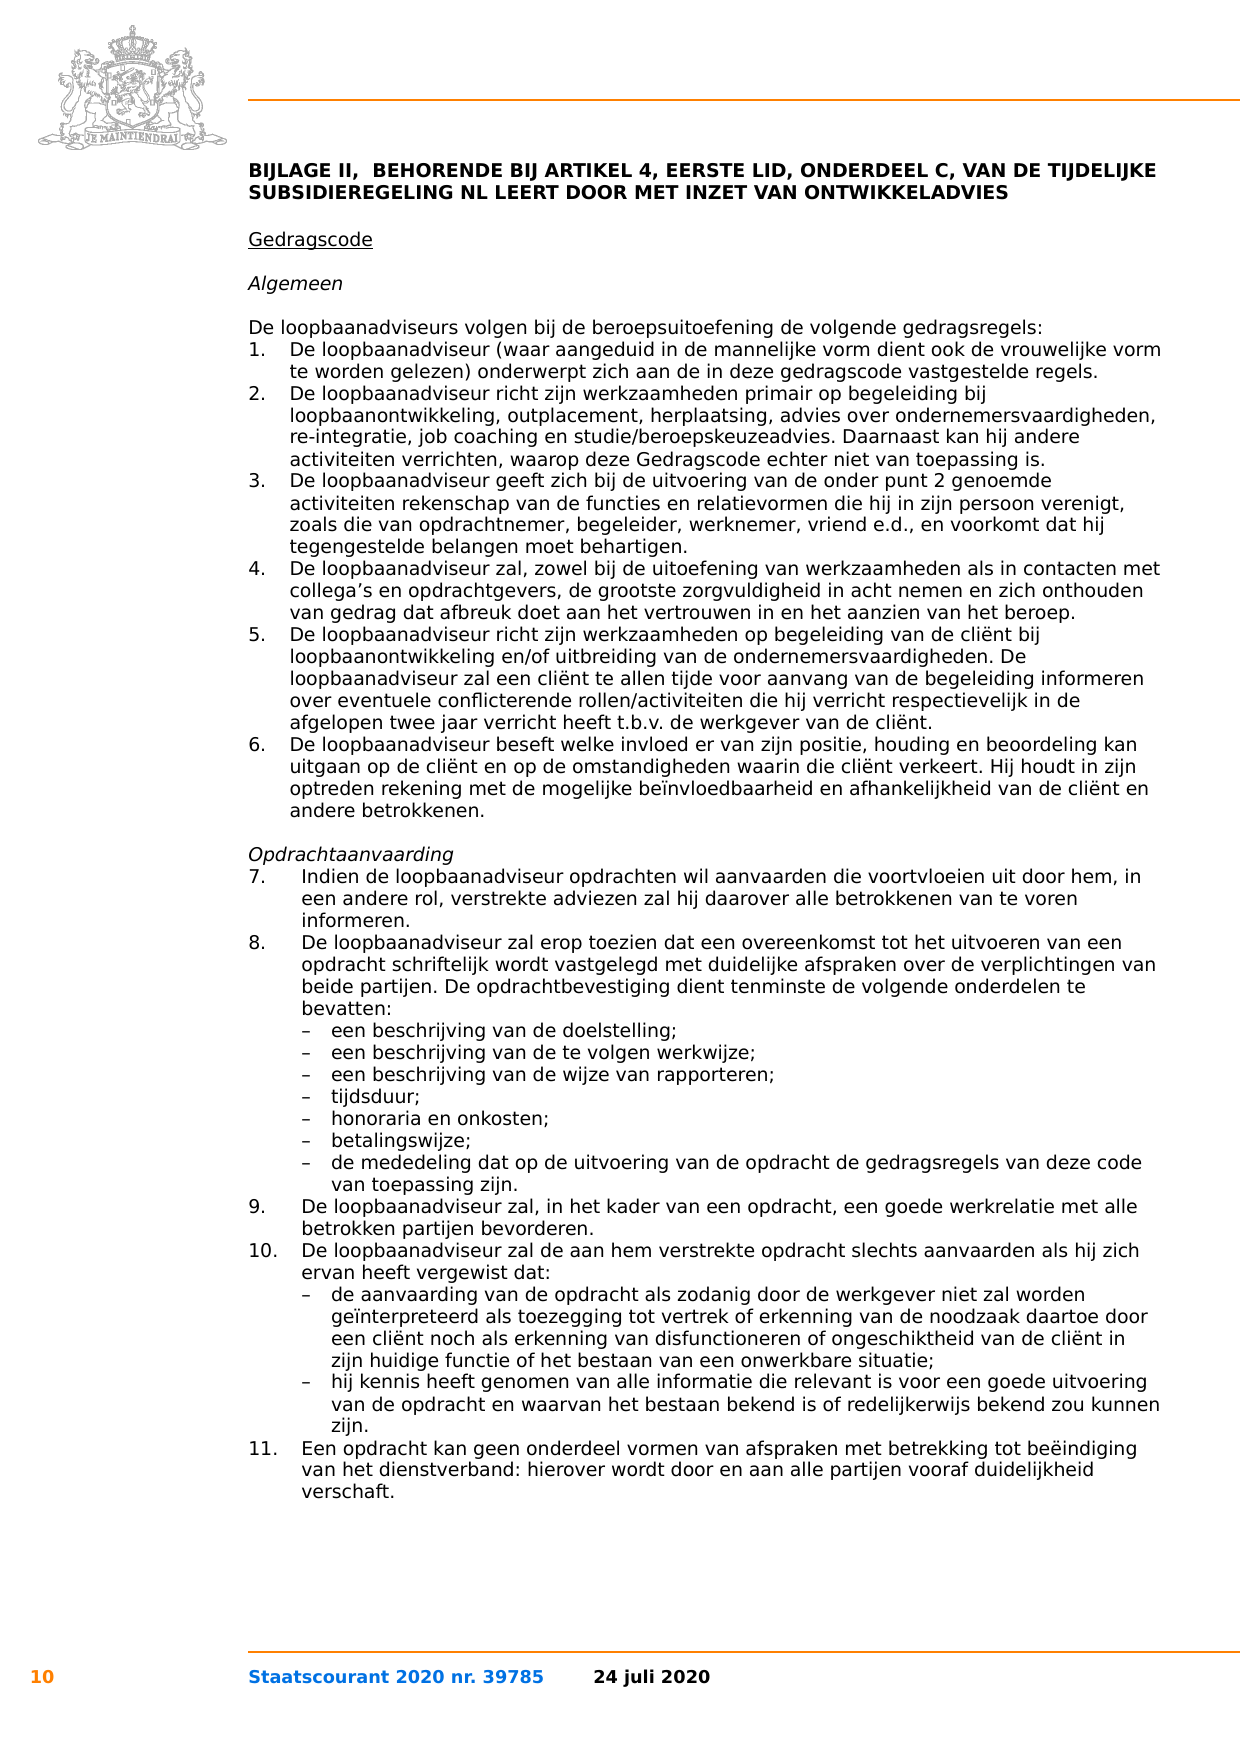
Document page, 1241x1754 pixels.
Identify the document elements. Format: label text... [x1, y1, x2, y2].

text De loopbaanadviseurs volgen bij de beroepsuitoefening de volgende gedragsregels: [248, 317, 1163, 338]
subtitle Gedragscode [248, 229, 1163, 251]
text – de aanvaarding van de opdracht als zodanig door de werkgever niet zal worden geïnterpreteerd als toezegging tot vertrek of erkenning van de noodzaak daartoe door een cliënt noch als erkenning van disfunctioneren of ongeschiktheid van de cliënt in zijn huidige functie of het bestaan van een onwerkbare situatie; [301, 1283, 1163, 1371]
text 5. De loopbaanadviseur richt zijn werkzaamheden op begeleiding van de cliënt bij loopbaanontwikkeling en/of uitbreiding van de ondernemersvaardigheden. De loopbaanadviseur zal een cliënt te allen tijde voor aanvang van de begeleiding informeren over eventuele conflicterende rollen/activiteiten die hij verricht respectievelijk in de afgelopen twee jaar verricht heeft t.b.v. de werkgever van de cliënt. [248, 624, 1163, 734]
text 3. De loopbaanadviseur geeft zich bij de uitvoering van de onder punt 2 genoemde activiteiten rekenschap van de functies en relatievormen die hij in zijn persoon verenigt, zoals die van opdrachtnemer, begeleider, werknemer, vriend e.d., en voorkomt dat hij tegengestelde belangen moet behartigen. [248, 470, 1163, 558]
text 7. Indien de loopbaanadviseur opdrachten wil aanvaarden die voortvloeien uit door hem, in een andere rol, verstrekte adviezen zal hij daarover alle betrokkenen van te voren informeren. [248, 866, 1163, 932]
text 2. De loopbaanadviseur richt zijn werkzaamheden primair op begeleiding bij loopbaanontwikkeling, outplacement, herplaatsing, advies over ondernemersvaardigheden, re-integratie, job coaching en studie/beroepskeuzeadvies. Daarnaast kan hij andere activiteiten verrichten, waarop deze Gedragscode echter niet van toepassing is. [248, 382, 1163, 470]
text 4. De loopbaanadviseur zal, zowel bij de uitoefening van werkzaamheden als in contacten met collega’s en opdrachtgevers, de grootste zorgvuldigheid in acht nemen en zich onthouden van gedrag dat afbreuk doet aan het vertrouwen in en het aanzien van het beroep. [248, 558, 1163, 624]
text – de mededeling dat op de uitvoering van de opdracht de gedragsregels van deze code van toepassing zijn. [301, 1152, 1163, 1196]
text – tijdsduur; [301, 1086, 1163, 1108]
subtitle BIJLAGE II, BEHORENDE BIJ ARTIKEL 4, EERSTE LID, ONDERDEEL C, VAN DE TIJDELIJKE SUBSIDIEREGELING NL LEERT DOOR MET INZET VAN ONTWIKKELADVIES [248, 160, 1163, 204]
text 10. De loopbaanadviseur zal de aan hem verstrekte opdracht slechts aanvaarden als hij zich ervan heeft vergewist dat: [248, 1239, 1163, 1283]
subtitle Algemeen [248, 273, 1163, 295]
text 11. Een opdracht kan geen onderdeel vormen van afspraken met betrekking tot beëindiging van het dienstverband: hierover wordt door en aan alle partijen vooraf duidelijkheid verschaft. [248, 1437, 1163, 1503]
text – hij kennis heeft genomen van alle informatie die relevant is voor een goede uitvoering van de opdracht en waarvan het bestaan bekend is of redelijkerwijs bekend zou kunnen zijn. [301, 1371, 1163, 1437]
text 1. De loopbaanadviseur (waar aangeduid in de mannelijke vorm dient ook de vrouwelijke vorm te worden gelezen) onderwerpt zich aan de in deze gedragscode vastgestelde regels. [248, 338, 1163, 382]
text 9. De loopbaanadviseur zal, in het kader van een opdracht, een goede werkrelatie met alle betrokken partijen bevorderen. [248, 1196, 1163, 1239]
text – honoraria en onkosten; [301, 1108, 1163, 1130]
subtitle Opdrachtaanvaarding [248, 844, 1163, 866]
text 8. De loopbaanadviseur zal erop toezien dat een overeenkomst tot het uitvoeren van een opdracht schriftelijk wordt vastgelegd met duidelijke afspraken over de verplichtingen van beide partijen. De opdrachtbevestiging dient tenminste de volgende onderdelen te bevatten: [248, 932, 1163, 1020]
text – betalingswijze; [301, 1130, 1163, 1152]
text – een beschrijving van de te volgen werkwijze; [301, 1042, 1163, 1064]
text – een beschrijving van de wijze van rapporteren; [301, 1064, 1163, 1086]
picture [38, 25, 227, 150]
text – een beschrijving van de doelstelling; [301, 1020, 1163, 1042]
text 6. De loopbaanadviseur beseft welke invloed er van zijn positie, houding en beoordeling kan uitgaan op de cliënt en op de omstandigheden waarin die cliënt verkeert. Hij houdt in zijn optreden rekening met de mogelijke beïnvloedbaarheid en afhankelijkheid van de cliënt en andere betrokkenen. [248, 734, 1163, 822]
